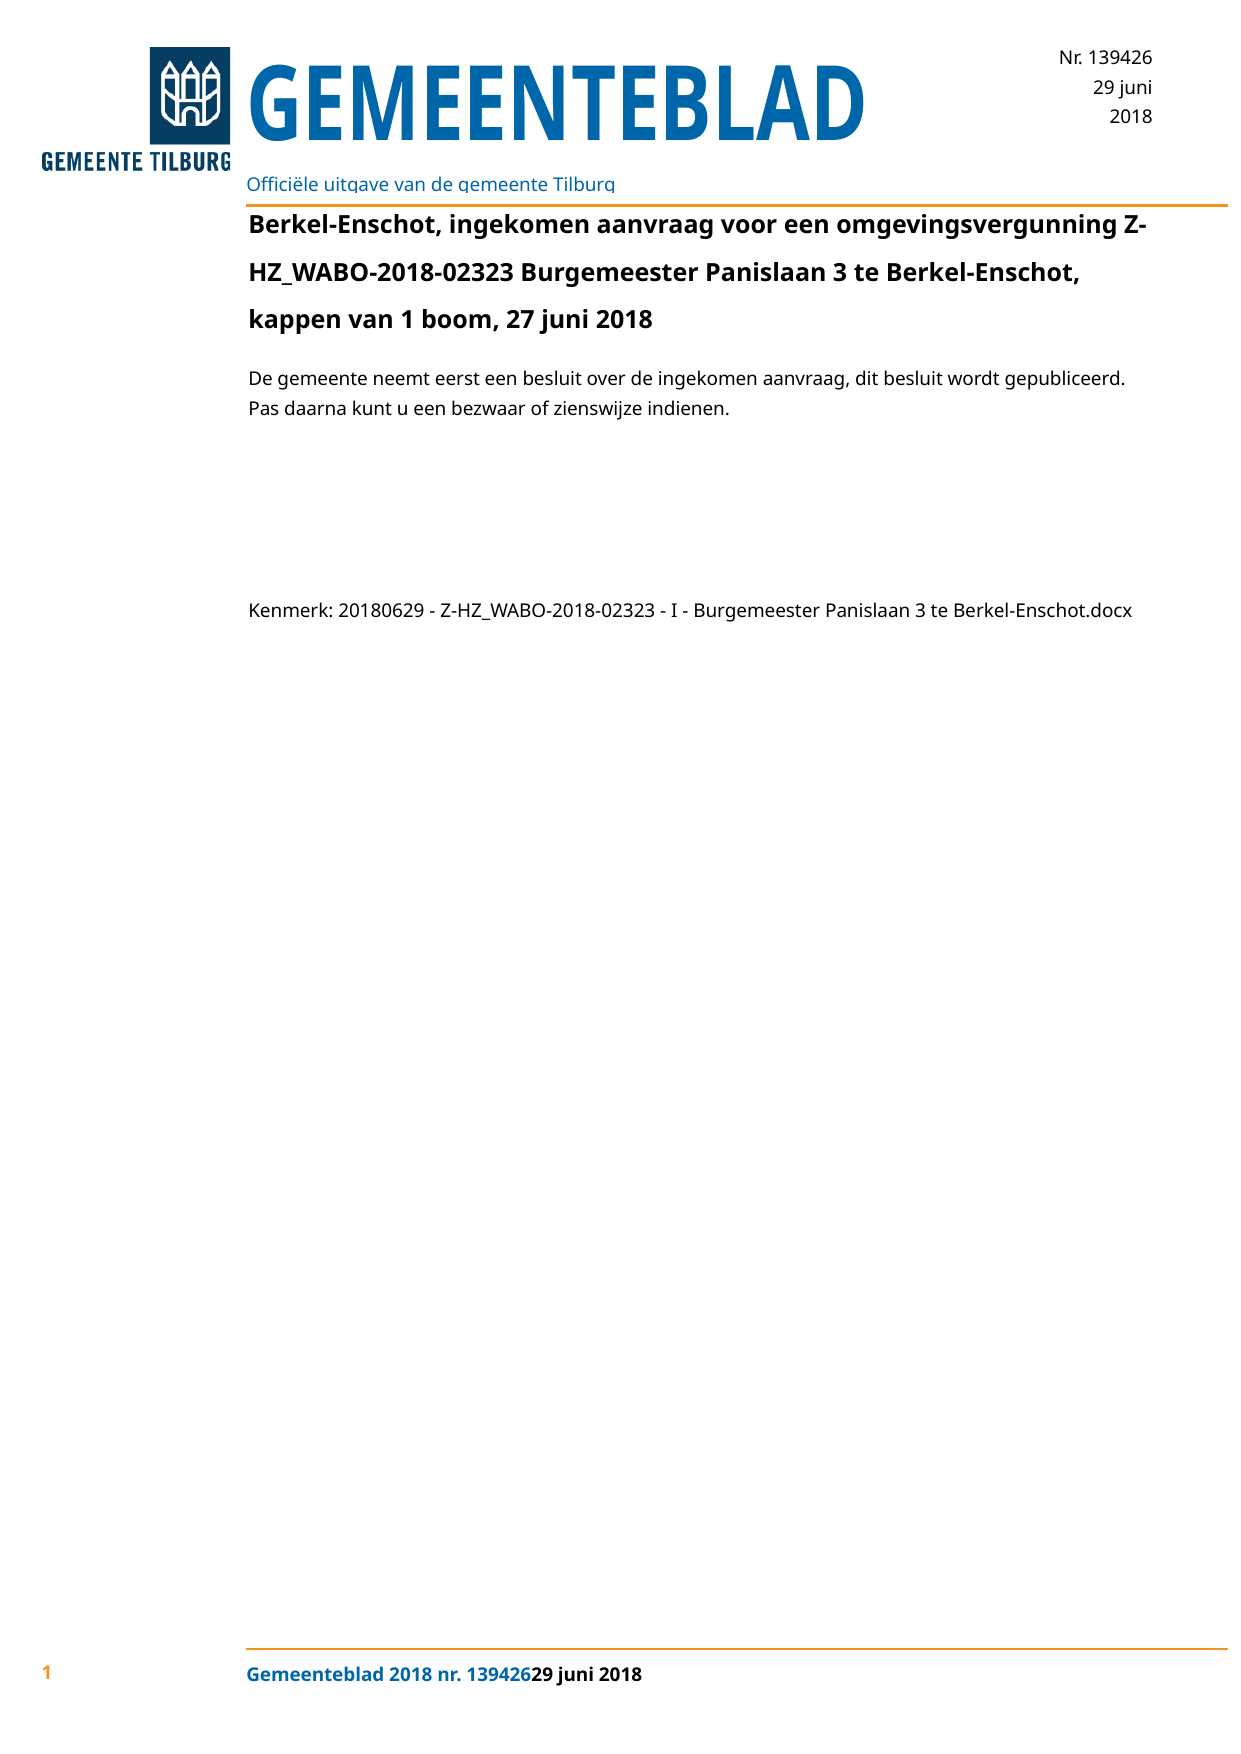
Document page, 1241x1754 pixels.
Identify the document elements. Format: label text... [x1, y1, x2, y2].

text Kenmerk: 20180629 - Z-HZ_WABO-2018-02323 - I - Burgemeester Panislaan 3 te Berkel-Enschot.docx [248, 597, 1152, 622]
text De gemeente neemt eerst een besluit over de ingekomen aanvraag, dit besluit wordt gepubliceerd. Pas daarna kunt u een bezwaar of zienswijze indienen. [248, 366, 1152, 421]
picture [41, 47, 231, 172]
text Berkel-Enschot, ingekomen aanvraag voor een omgevingsvergunning Z-HZ_WABO-2018-02323 Burgemeester Panislaan 3 te Berkel-Enschot, kappen van 1 boom, 27 juni 2018 [248, 207, 1152, 336]
